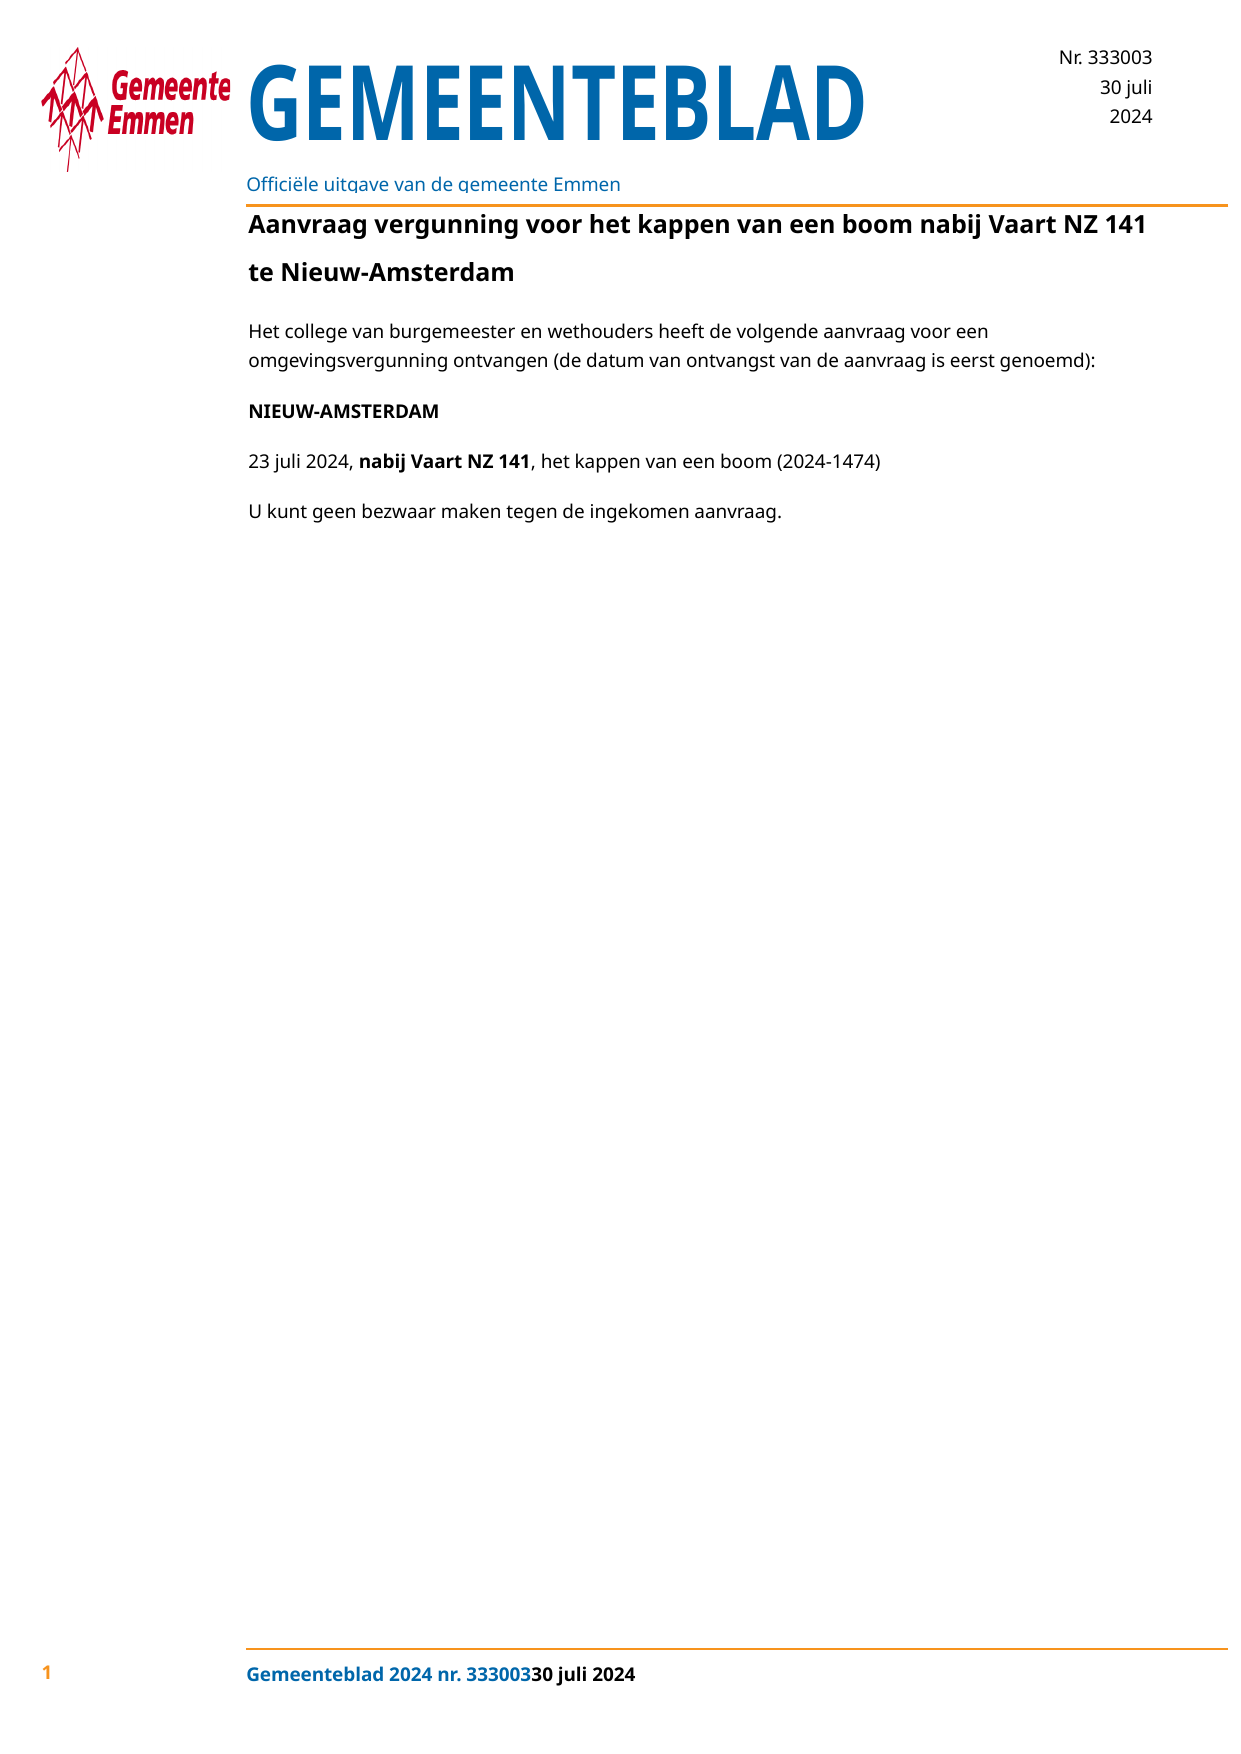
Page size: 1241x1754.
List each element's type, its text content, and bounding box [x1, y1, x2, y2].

text U kunt geen bezwaar maken tegen de ingekomen aanvraag. [248, 499, 1152, 524]
text NIEUW-AMSTERDAM [248, 398, 1152, 424]
text Aanvraag vergunning voor het kappen van een boom nabij Vaart NZ 141 te Nieuw-Amsterdam [248, 207, 1152, 288]
text Het college van burgemeester en wethouders heeft de volgende aanvraag voor een omgevingsvergunning ontvangen (de datum van ontvangst van de aanvraag is eerst genoemd): [248, 318, 1152, 373]
text 23 juli 2024, nabij Vaart NZ 141, het kappen van een boom (2024-1474) [248, 448, 1152, 474]
picture [41, 47, 231, 172]
